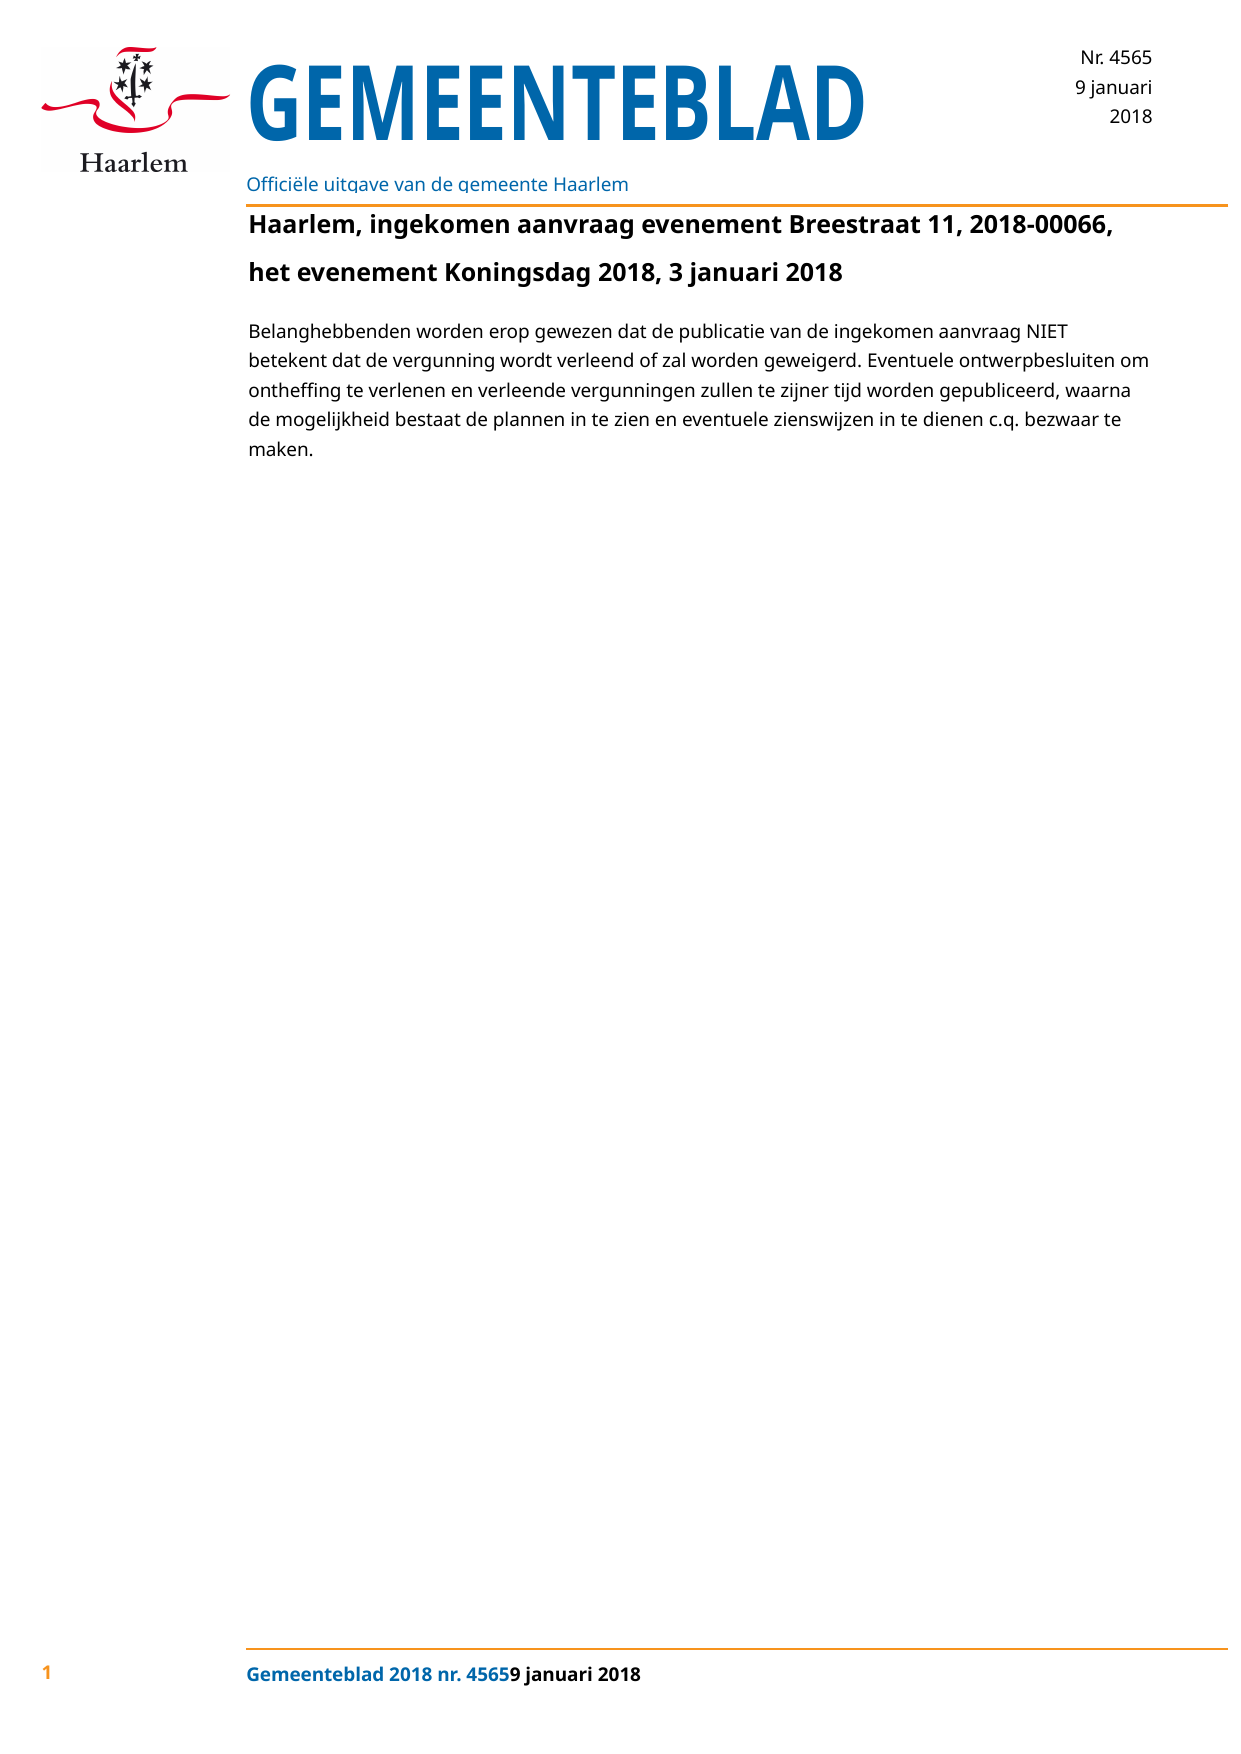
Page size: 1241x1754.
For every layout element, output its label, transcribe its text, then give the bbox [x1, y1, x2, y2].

picture [41, 47, 231, 172]
text Belanghebbenden worden erop gewezen dat de publicatie van de ingekomen aanvraag NIET betekent dat de vergunning wordt verleend of zal worden geweigerd. Eventuele ontwerpbesluiten om ontheffing te verlenen en verleende vergunningen zullen te zijner tijd worden gepubliceerd, waarna de mogelijkheid bestaat de plannen in te zien en eventuele zienswijzen in te dienen c.q. bezwaar te maken. [248, 318, 1152, 462]
text Haarlem, ingekomen aanvraag evenement Breestraat 11, 2018-00066, het evenement Koningsdag 2018, 3 januari 2018 [248, 207, 1152, 288]
